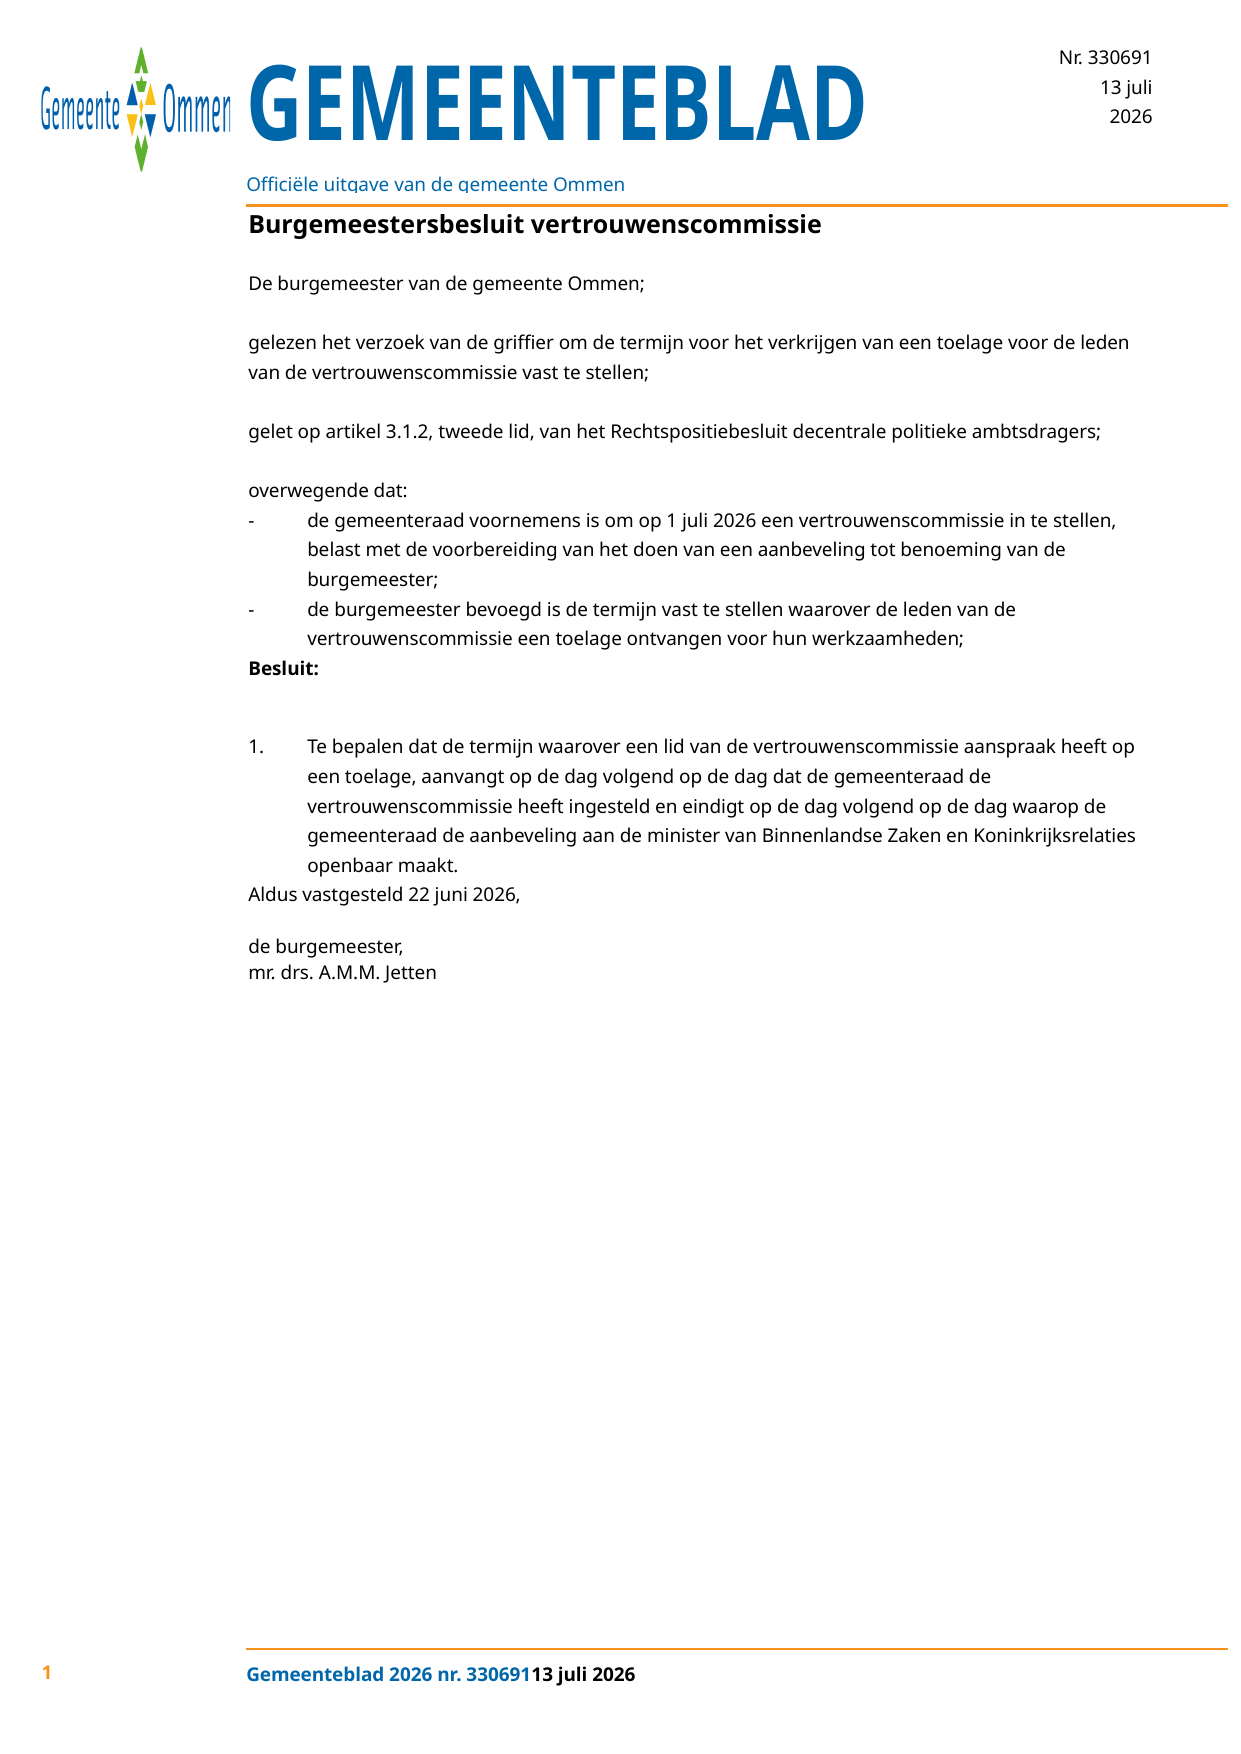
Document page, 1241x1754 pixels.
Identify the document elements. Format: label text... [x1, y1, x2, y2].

text gelezen het verzoek van de griffier om de termijn voor het verkrijgen van een toelage voor de leden van de vertrouwenscommissie vast te stellen; [248, 329, 1152, 385]
picture [41, 47, 231, 172]
text mr. drs. A.M.M. Jetten [248, 959, 1152, 984]
list de burgemeester bevoegd is de termijn vast te stellen waarover de leden van de vertrouwenscommissie een toelage ontvangen voor hun werkzaamheden; [248, 596, 1152, 651]
text Burgemeestersbesluit vertrouwenscommissie [248, 207, 1152, 241]
text gelet op artikel 3.1.2, tweede lid, van het Rechtspositiebesluit decentrale politieke ambtsdragers; [248, 418, 1152, 444]
text Aldus vastgesteld 22 juni 2026, [248, 882, 1152, 907]
text de burgemeester, [248, 933, 1152, 959]
text De burgemeester van de gemeente Ommen; [248, 270, 1152, 296]
list Te bepalen dat de termijn waarover een lid van de vertrouwenscommissie aanspraak heeft op een toelage, aanvangt op de dag volgend op de dag dat de gemeenteraad de vertrouwenscommissie heeft ingesteld en eindigt op de dag volgend op de dag waarop de gemeenteraad de aanbeveling aan de minister van Binnenlandse Zaken en Koninkrijksrelaties openbaar maakt. [248, 734, 1152, 878]
text Besluit: [248, 655, 1152, 681]
text overwegende dat: [248, 477, 1152, 503]
list de gemeenteraad voornemens is om op 1 juli 2026 een vertrouwenscommissie in te stellen, belast met de voorbereiding van het doen van een aanbeveling tot benoeming van de burgemeester; [248, 507, 1152, 592]
